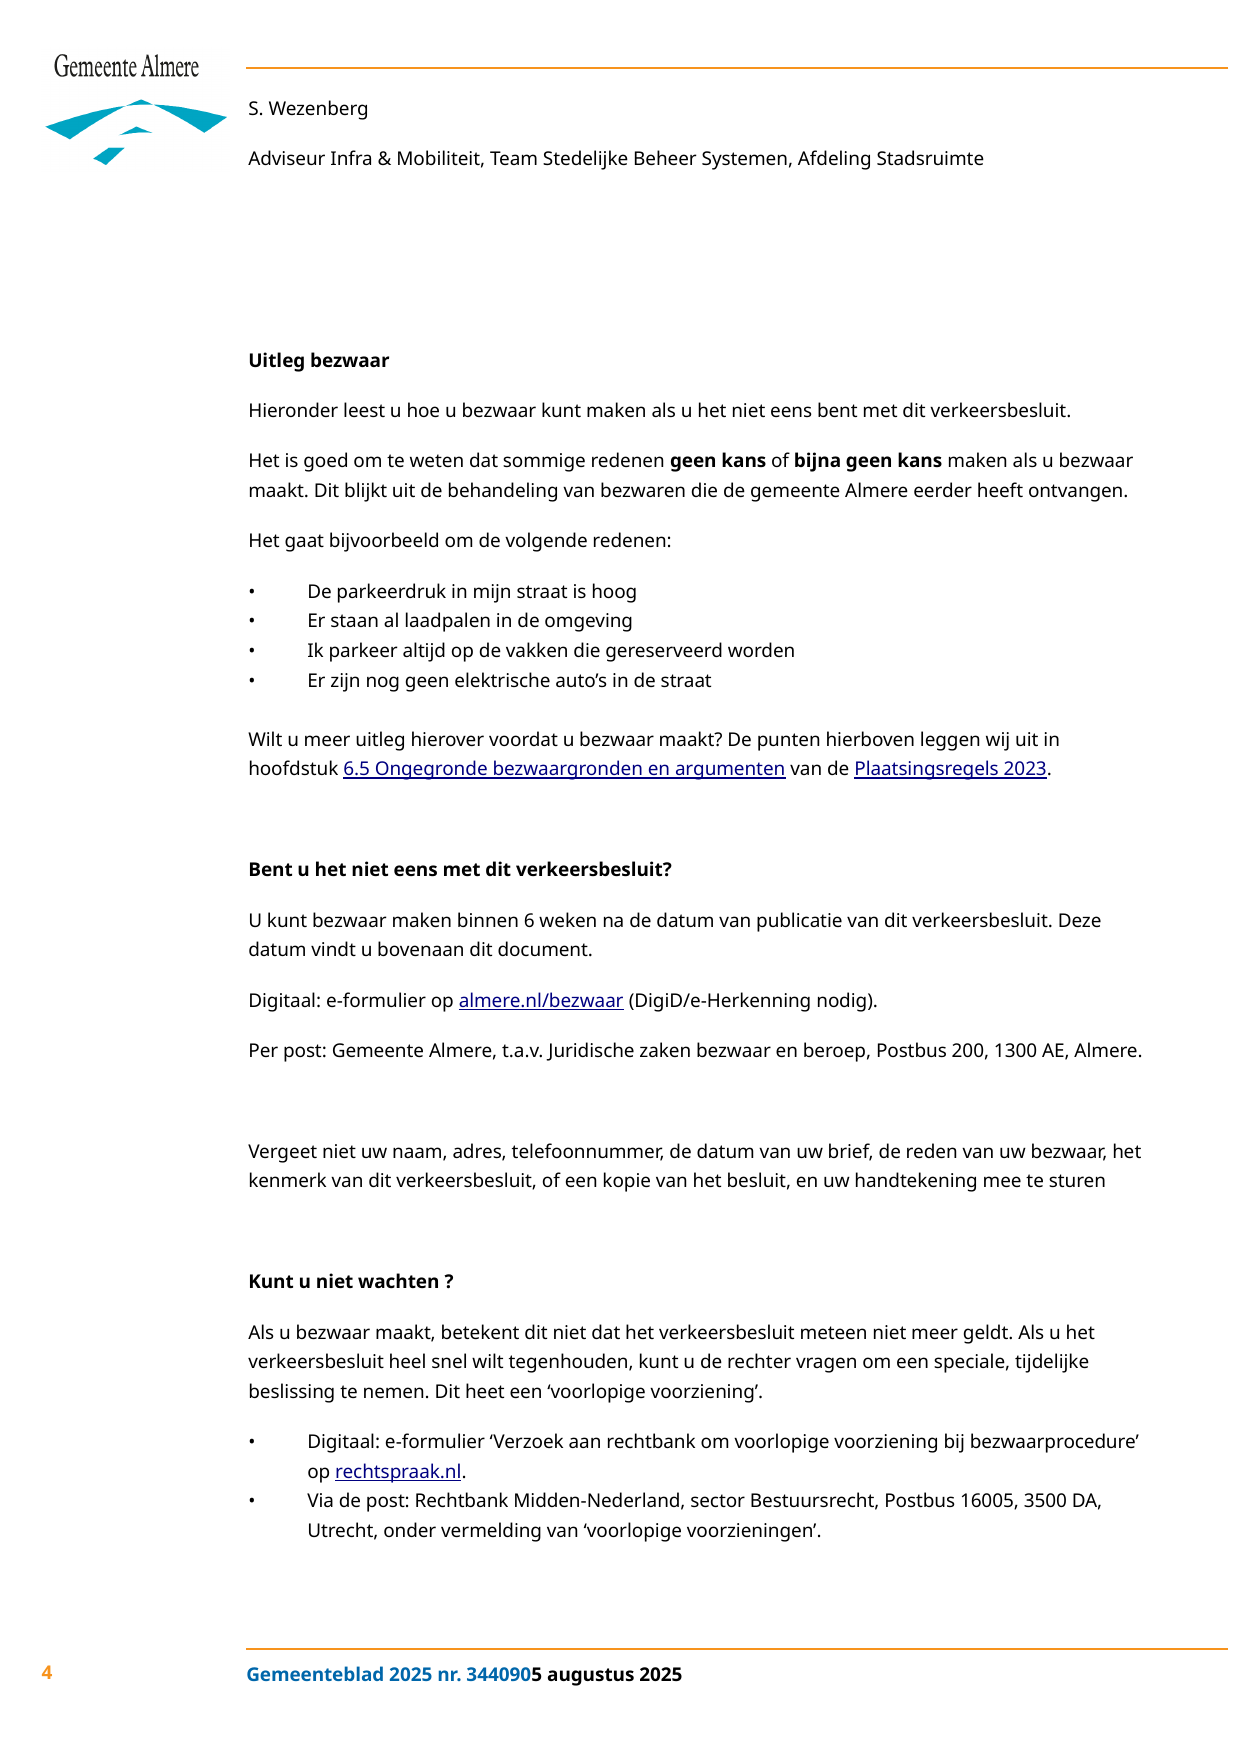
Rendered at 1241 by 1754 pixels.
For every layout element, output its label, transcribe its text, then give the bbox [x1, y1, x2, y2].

text S. Wezenberg [248, 95, 1152, 121]
text Uitleg bezwaar [248, 347, 1152, 373]
list Er staan al laadpalen in de omgeving [248, 608, 1152, 633]
list Digitaal: e-formulier ‘Verzoek aan rechtbank om voorlopige voorziening bij bezwaarprocedure’ op rechtspraak.nl. [248, 1428, 1152, 1484]
text Het gaat bijvoorbeeld om de volgende redenen: [248, 528, 1152, 553]
text Hieronder leest u hoe u bezwaar kunt maken als u het niet eens bent met dit verkeersbesluit. [248, 397, 1152, 423]
text Adviseur Infra & Mobiliteit, Team Stedelijke Beheer Systemen, Afdeling Stadsruimte [248, 145, 1152, 171]
list De parkeerdruk in mijn straat is hoog [248, 578, 1152, 604]
text Per post: Gemeente Almere, t.a.v. Juridische zaken bezwaar en beroep, Postbus 200, 1300 AE, Almere. [248, 1037, 1152, 1063]
text Kunt u niet wachten ? [248, 1268, 1152, 1294]
list Ik parkeer altijd op de vakken die gereserveerd worden [248, 637, 1152, 663]
text Wilt u meer uitleg hierover voordat u bezwaar maakt? De punten hierboven leggen wij uit in hoofdstuk 6.5 Ongegronde bezwaargronden en argumenten van de Plaatsingsregels 2023. [248, 726, 1152, 781]
list Er zijn nog geen elektrische auto’s in de straat [248, 667, 1152, 693]
text Vergeet niet uw naam, adres, telefoonnummer, de datum van uw brief, de reden van uw bezwaar, het kenmerk van dit verkeersbesluit, of een kopie van het besluit, en uw handtekening mee te sturen [248, 1138, 1152, 1193]
text Digitaal: e-formulier op almere.nl/bezwaar (DigiD/e-Herkenning nodig). [248, 987, 1152, 1013]
picture [41, 47, 231, 172]
text Als u bezwaar maakt, betekent dit niet dat het verkeersbesluit meteen niet meer geldt. Als u het verkeersbesluit heel snel wilt tegenhouden, kunt u de rechter vragen om een speciale, tijdelijke beslissing te nemen. Dit heet een ‘voorlopige voorziening’. [248, 1319, 1152, 1404]
list Via de post: Rechtbank Midden-Nederland, sector Bestuursrecht, Postbus 16005, 3500 DA, Utrecht, onder vermelding van ‘voorlopige voorzieningen’. [248, 1488, 1152, 1543]
text Bent u het niet eens met dit verkeersbesluit? [248, 856, 1152, 882]
text U kunt bezwaar maken binnen 6 weken na de datum van publicatie van dit verkeersbesluit. Deze datum vindt u bovenaan dit document. [248, 907, 1152, 962]
text Het is goed om te weten dat sommige redenen geen kans of bijna geen kans maken als u bezwaar maakt. Dit blijkt uit de behandeling van bezwaren die de gemeente Almere eerder heeft ontvangen. [248, 448, 1152, 503]
